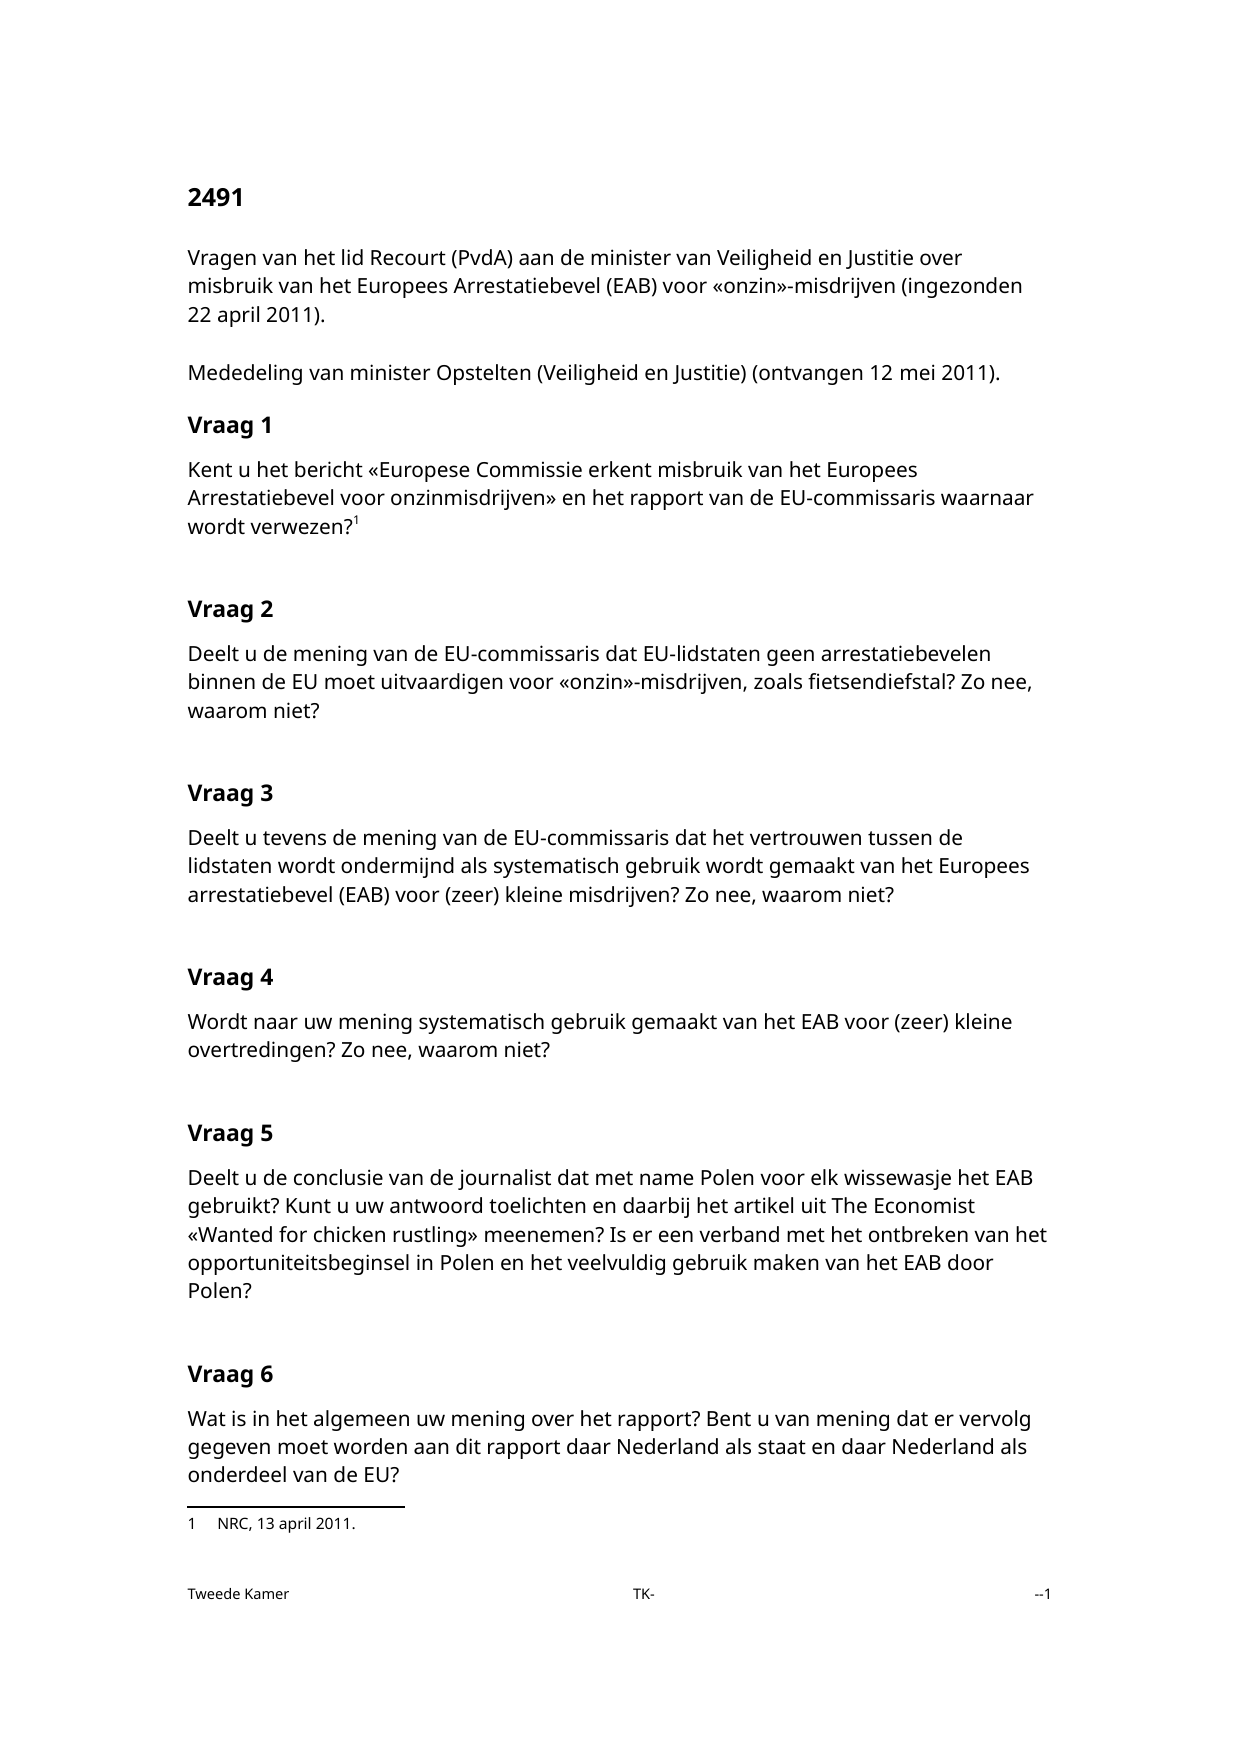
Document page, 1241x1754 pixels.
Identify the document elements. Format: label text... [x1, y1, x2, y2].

text Deelt u de conclusie van de journalist dat met name Polen voor elk wissewasje het EAB gebruikt? Kunt u uw antwoord toelichten en daarbij het artikel uit The Economist «Wanted for chicken rustling» meenemen? Is er een verband met het ontbreken van het opportuniteitsbeginsel in Polen en het veelvuldig gebruik maken van het EAB door Polen? [187, 1163, 1053, 1305]
text Kent u het bericht «Europese Commissie erkent misbruik van het Europees Arrestatiebevel voor onzinmisdrijven» en het rapport van de EU-commissaris waarnaar wordt verwezen? [187, 455, 1053, 540]
subtitle Vraag 2 [187, 593, 1053, 624]
subtitle Vraag 3 [187, 777, 1053, 808]
text Vragen van het lid Recourt (PvdA) aan de minister van Veiligheid en Justitie over misbruik van het Europees Arrestatiebevel (EAB) voor «onzin»-misdrijven (ingezonden 22 april 2011). [187, 243, 1053, 328]
subtitle Vraag 5 [187, 1117, 1053, 1148]
text Deelt u de mening van de EU-commissaris dat EU-lidstaten geen arrestatiebevelen binnen de EU moet uitvaardigen voor «onzin»-misdrijven, zoals fietsendiefstal? Zo nee, waarom niet? [187, 639, 1053, 724]
text Wordt naar uw mening systematisch gebruik gemaakt van het EAB voor (zeer) kleine overtredingen? Zo nee, waarom niet? [187, 1007, 1053, 1064]
text Mededeling van minister Opstelten (Veiligheid en Justitie) (ontvangen 12 mei 2011). [187, 358, 1053, 386]
text Wat is in het algemeen uw mening over het rapport? Bent u van mening dat er vervolg gegeven moet worden aan dit rapport daar Nederland als staat en daar Nederland als onderdeel van de EU? [187, 1404, 1053, 1489]
subtitle Vraag 4 [187, 961, 1053, 992]
subtitle Vraag 6 [187, 1357, 1053, 1389]
subtitle Vraag 1 [187, 409, 1053, 440]
text NRC, 13 april 2011. [187, 1506, 1053, 1534]
text Deelt u tevens de mening van de EU-commissaris dat het vertrouwen tussen de lidstaten wordt ondermijnd als systematisch gebruik wordt gemaakt van het Europees arrestatiebevel (EAB) voor (zeer) kleine misdrijven? Zo nee, waarom niet? [187, 823, 1053, 908]
text 2491 [187, 179, 1053, 213]
